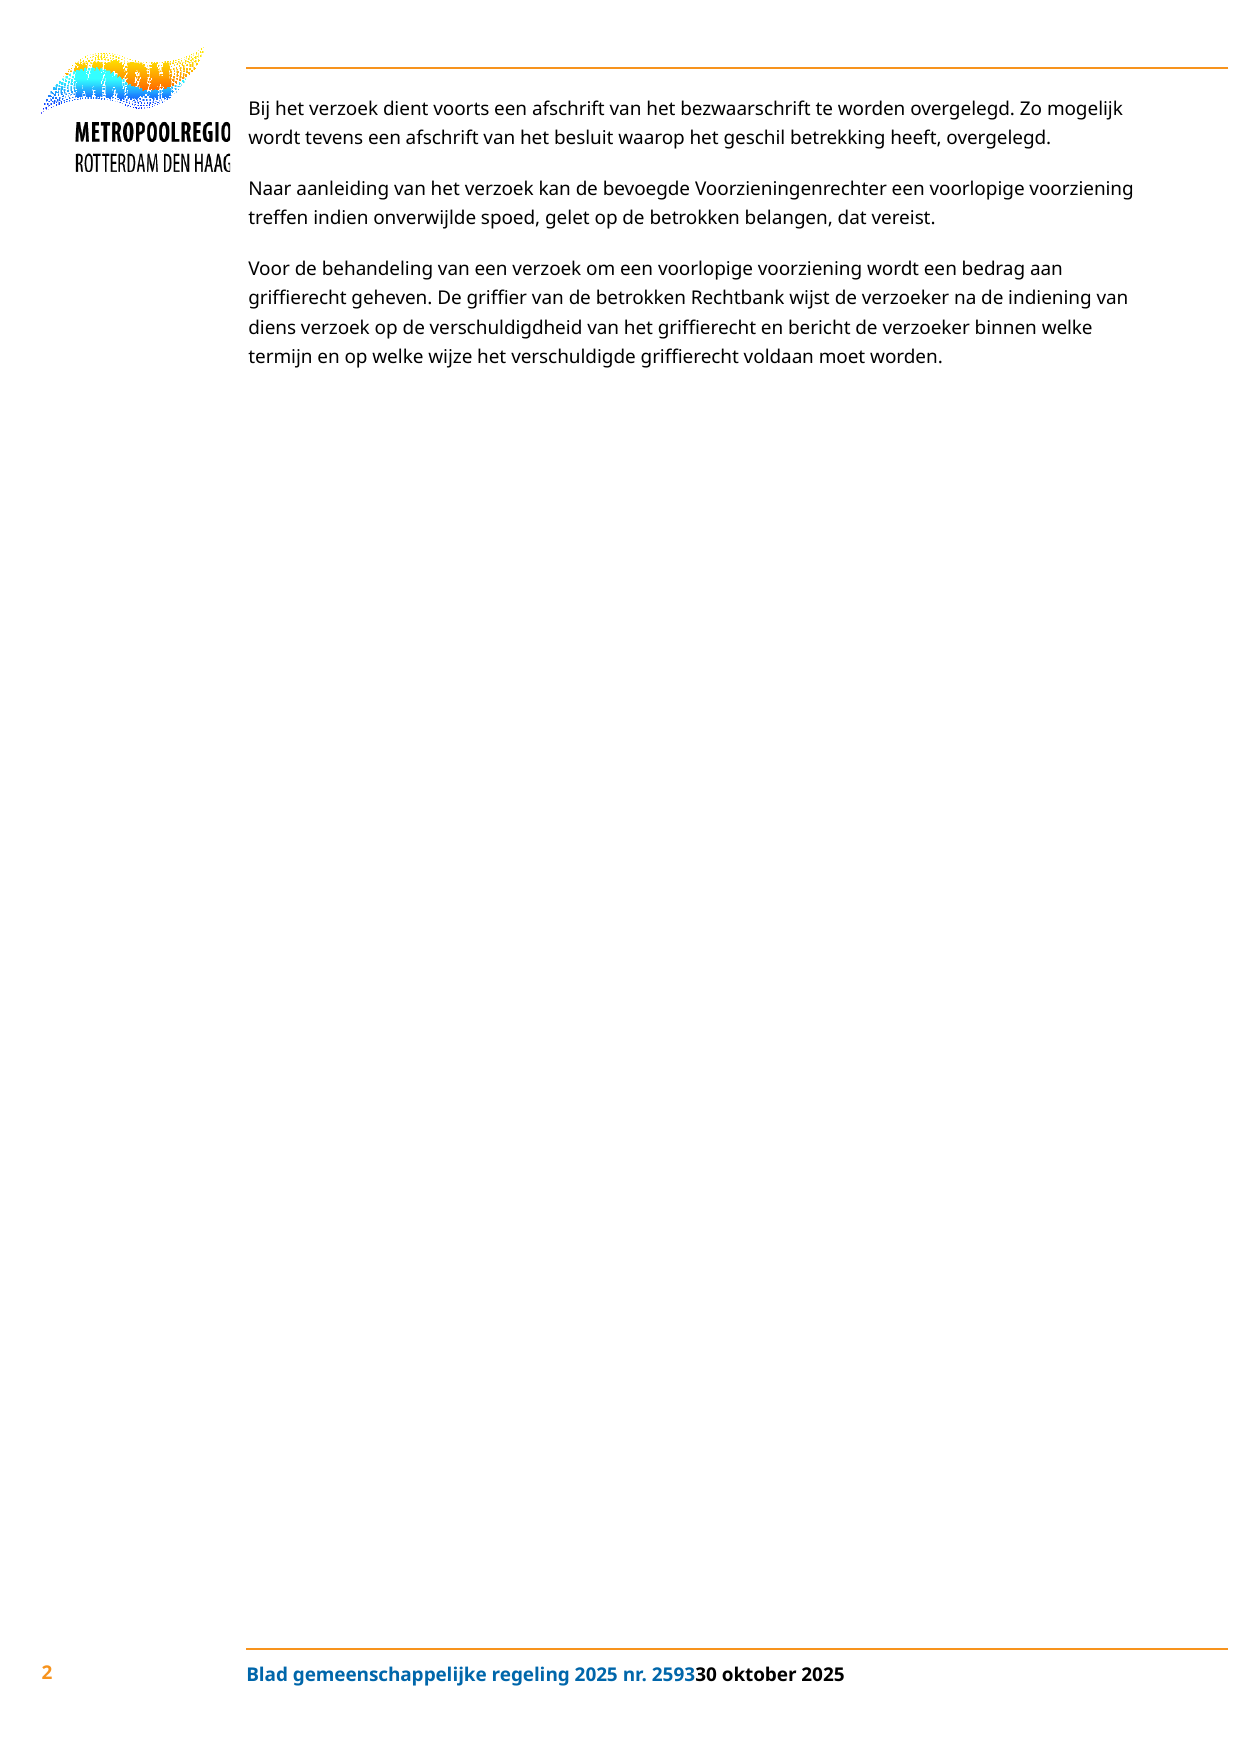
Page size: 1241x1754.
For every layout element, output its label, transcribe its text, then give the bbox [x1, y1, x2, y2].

text Bij het verzoek dient voorts een afschrift van het bezwaarschrift te worden overgelegd. Zo mogelijk wordt tevens een afschrift van het besluit waarop het geschil betrekking heeft, overgelegd. [248, 95, 1152, 150]
text Voor de behandeling van een verzoek om een voorlopige voorziening wordt een bedrag aan griffierecht geheven. De griffier van de betrokken Rechtbank wijst de verzoeker na de indiening van diens verzoek op de verschuldigdheid van het griffierecht en bericht de verzoeker binnen welke termijn en op welke wijze het verschuldigde griffierecht voldaan moet worden. [248, 255, 1152, 369]
picture [41, 47, 231, 172]
text Naar aanleiding van het verzoek kan de bevoegde Voorzieningenrechter een voorlopige voorziening treffen indien onverwijlde spoed, gelet op de betrokken belangen, dat vereist. [248, 175, 1152, 230]
